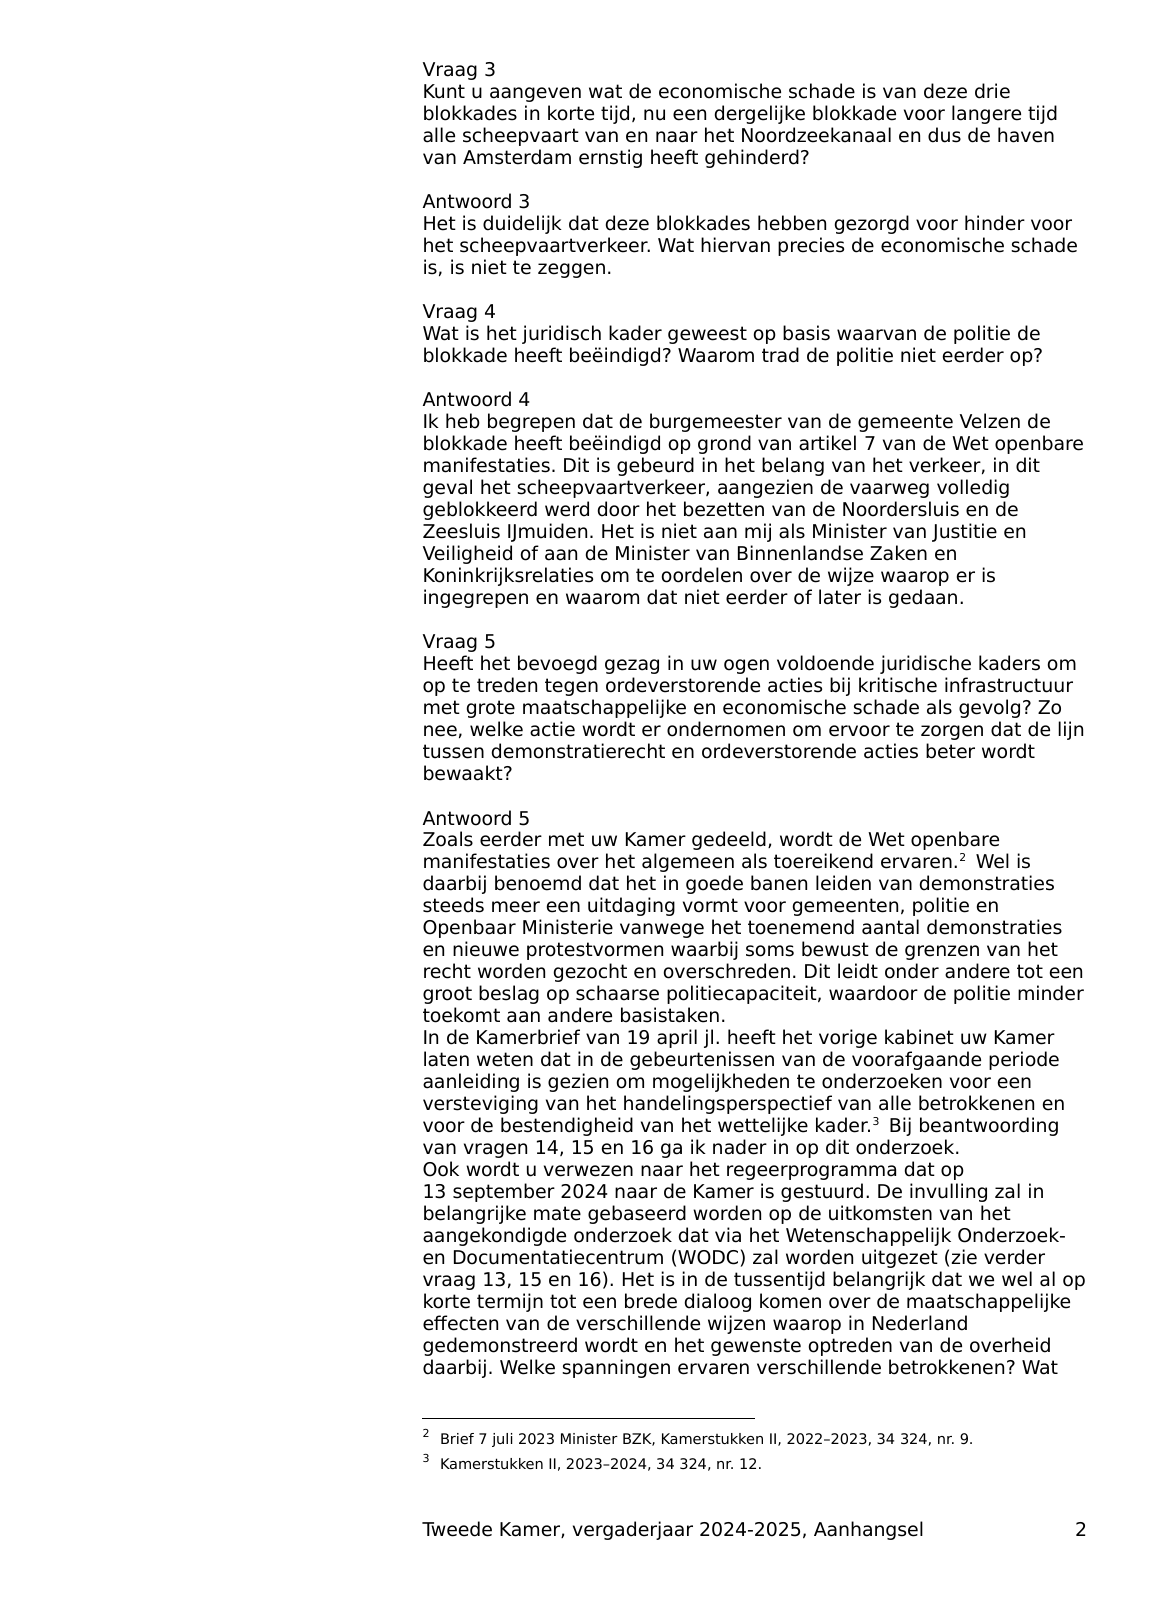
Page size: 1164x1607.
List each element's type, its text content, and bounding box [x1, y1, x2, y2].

text Zoals eerder met uw Kamer gedeeld, wordt de Wet openbare manifestaties over het algemeen als toereikend ervaren. Wel is daarbij benoemd dat het in goede banen leiden van demonstraties steeds meer een uitdaging vormt voor gemeenten, politie en Openbaar Ministerie vanwege het toenemend aantal demonstraties en nieuwe protestvormen waarbij soms bewust de grenzen van het recht worden gezocht en overschreden. Dit leidt onder andere tot een groot beslag op schaarse politiecapaciteit, waardoor de politie minder toekomt aan andere basistaken. [422, 829, 1087, 1027]
text Kamerstukken II, 2023–2024, 34 324, nr. 12. [422, 1452, 1087, 1474]
text Vraag 5 [422, 631, 1087, 653]
text In de Kamerbrief van 19 april jl. heeft het vorige kabinet uw Kamer laten weten dat in de gebeurtenissen van de voorafgaande periode aanleiding is gezien om mogelijkheden te onderzoeken voor een versteviging van het handelingsperspectief van alle betrokkenen en voor de bestendigheid van het wettelijke kader. Bij beantwoording van vragen 14, 15 en 16 ga ik nader in op dit onderzoek. [422, 1027, 1087, 1159]
text Kunt u aangeven wat de economische schade is van deze drie blokkades in korte tijd, nu een dergelijke blokkade voor langere tijd alle scheepvaart van en naar het Noordzeekanaal en dus de haven van Amsterdam ernstig heeft gehinderd? [422, 81, 1087, 169]
text Brief 7 juli 2023 Minister BZK, Kamerstukken II, 2022–2023, 34 324, nr. 9. [422, 1427, 1087, 1449]
text Antwoord 3 [422, 191, 1087, 213]
text Antwoord 5 [422, 807, 1087, 829]
text Antwoord 4 [422, 389, 1087, 411]
text Wat is het juridisch kader geweest op basis waarvan de politie de blokkade heeft beëindigd? Waarom trad de politie niet eerder op? [422, 323, 1087, 367]
text Heeft het bevoegd gezag in uw ogen voldoende juridische kaders om op te treden tegen ordeverstorende acties bij kritische infrastructuur met grote maatschappelijke en economische schade als gevolg? Zo nee, welke actie wordt er ondernomen om ervoor te zorgen dat de lijn tussen demonstratierecht en ordeverstorende acties beter wordt bewaakt? [422, 653, 1087, 785]
text Ik heb begrepen dat de burgemeester van de gemeente Velzen de blokkade heeft beëindigd op grond van artikel 7 van de Wet openbare manifestaties. Dit is gebeurd in het belang van het verkeer, in dit geval het scheepvaartverkeer, aangezien de vaarweg volledig geblokkeerd werd door het bezetten van de Noordersluis en de Zeesluis IJmuiden. Het is niet aan mij als Minister van Justitie en Veiligheid of aan de Minister van Binnenlandse Zaken en Koninkrijksrelaties om te oordelen over de wijze waarop er is ingegrepen en waarom dat niet eerder of later is gedaan. [422, 411, 1087, 609]
text Ook wordt u verwezen naar het regeerprogramma dat op 13 september 2024 naar de Kamer is gestuurd. De invulling zal in belangrijke mate gebaseerd worden op de uitkomsten van het aangekondigde onderzoek dat via het Wetenschappelijk Onderzoek- en Documentatiecentrum (WODC) zal worden uitgezet (zie verder vraag 13, 15 en 16). Het is in de tussentijd belangrijk dat we wel al op korte termijn tot een brede dialoog komen over de maatschappelijke effecten van de verschillende wijzen waarop in Nederland gedemonstreerd wordt en het gewenste optreden van de overheid daarbij. Welke spanningen ervaren verschillende betrokkenen? Wat [422, 1159, 1087, 1379]
text Vraag 4 [422, 301, 1087, 323]
text Vraag 3 [422, 59, 1087, 81]
text Het is duidelijk dat deze blokkades hebben gezorgd voor hinder voor het scheepvaartverkeer. Wat hiervan precies de economische schade is, is niet te zeggen. [422, 213, 1087, 279]
